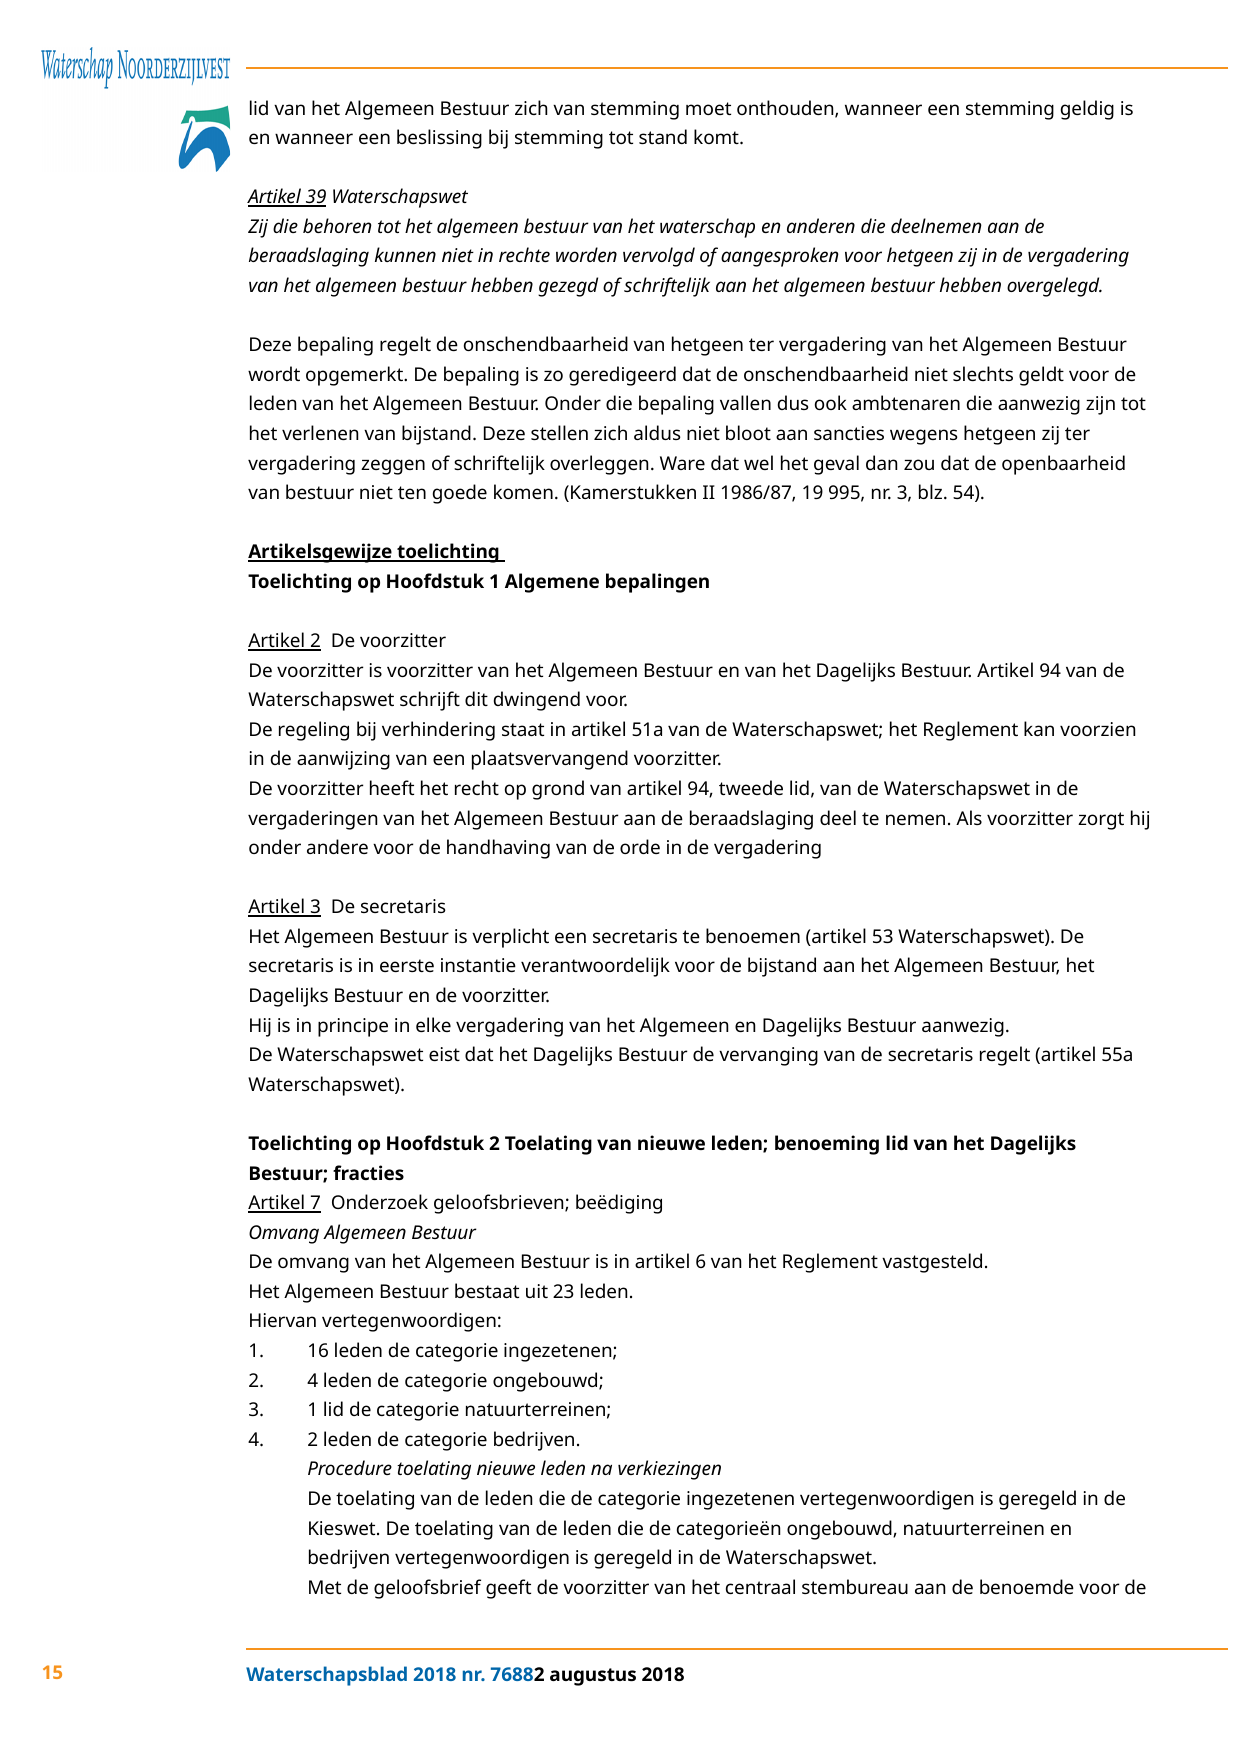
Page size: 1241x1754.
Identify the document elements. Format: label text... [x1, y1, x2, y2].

text Artikel 2 De voorzitter [248, 627, 1152, 653]
text De regeling bij verhindering staat in artikel 51a van de Waterschapswet; het Reglement kan voorzien in de aanwijzing van een plaatsvervangend voorzitter. [248, 716, 1152, 771]
text Deze bepaling regelt de onschendbaarheid van hetgeen ter vergadering van het Algemeen Bestuur wordt opgemerkt. De bepaling is zo geredigeerd dat de onschendbaarheid niet slechts geldt voor de leden van het Algemeen Bestuur. Onder die bepaling vallen dus ook ambtenaren die aanwezig zijn tot het verlenen van bijstand. Deze stellen zich aldus niet bloot aan sancties wegens hetgeen zij ter vergadering zeggen of schriftelijk overleggen. Ware dat wel het geval dan zou dat de openbaarheid van bestuur niet ten goede komen. (Kamerstukken II 1986/87, 19 995, nr. 3, blz. 54). [248, 331, 1152, 505]
text Toelichting op Hoofdstuk 2 Toelating van nieuwe leden; benoeming lid van het Dagelijks Bestuur; fracties [248, 1130, 1152, 1186]
list 4 leden de categorie ongebouwd; [248, 1367, 1152, 1393]
text Hij is in principe in elke vergadering van het Algemeen en Dagelijks Bestuur aanwezig. [248, 1012, 1152, 1038]
list 1 lid de categorie natuurterreinen; [248, 1396, 1152, 1422]
text Het Algemeen Bestuur bestaat uit 23 leden. [248, 1278, 1152, 1304]
picture [41, 47, 231, 172]
text Het Algemeen Bestuur is verplicht een secretaris te benoemen (artikel 53 Waterschapswet). De secretaris is in eerste instantie verantwoordelijk voor de bijstand aan het Algemeen Bestuur, het Dagelijks Bestuur en de voorzitter. [248, 923, 1152, 1008]
list Met de geloofsbrief geeft de voorzitter van het centraal stembureau aan de benoemde voor de [248, 1574, 1152, 1600]
text lid van het Algemeen Bestuur zich van stemming moet onthouden, wanneer een stemming geldig is en wanneer een beslissing bij stemming tot stand komt. [248, 95, 1152, 150]
text De voorzitter heeft het recht op grond van artikel 94, tweede lid, van de Waterschapswet in de vergaderingen van het Algemeen Bestuur aan de beraadslaging deel te nemen. Als voorzitter zorgt hij onder andere voor de handhaving van de orde in de vergadering [248, 775, 1152, 860]
list Procedure toelating nieuwe leden na verkiezingen [248, 1456, 1152, 1481]
text Artikelsgewijze toelichting [248, 538, 1152, 564]
text De Waterschapswet eist dat het Dagelijks Bestuur de vervanging van de secretaris regelt (artikel 55a Waterschapswet). [248, 1041, 1152, 1097]
list De toelating van de leden die de categorie ingezetenen vertegenwoordigen is geregeld in de Kieswet. De toelating van de leden die de categorieën ongebouwd, natuurterreinen en bedrijven vertegenwoordigen is geregeld in de Waterschapswet. [248, 1485, 1152, 1570]
text Toelichting op Hoofdstuk 1 Algemene bepalingen [248, 568, 1152, 594]
list 16 leden de categorie ingezetenen; [248, 1337, 1152, 1363]
text Artikel 39 Waterschapswet [248, 183, 1152, 209]
text Artikel 3 De secretaris [248, 893, 1152, 919]
text De omvang van het Algemeen Bestuur is in artikel 6 van het Reglement vastgesteld. [248, 1248, 1152, 1274]
text Hiervan vertegenwoordigen: [248, 1308, 1152, 1333]
text Omvang Algemeen Bestuur [248, 1219, 1152, 1245]
text De voorzitter is voorzitter van het Algemeen Bestuur en van het Dagelijks Bestuur. Artikel 94 van de Waterschapswet schrijft dit dwingend voor. [248, 657, 1152, 712]
text Artikel 7 Onderzoek geloofsbrieven; beëdiging [248, 1189, 1152, 1215]
text Zij die behoren tot het algemeen bestuur van het waterschap en anderen die deelnemen aan de beraadslaging kunnen niet in rechte worden vervolgd of aangesproken voor hetgeen zij in de vergadering van het algemeen bestuur hebben gezegd of schriftelijk aan het algemeen bestuur hebben overgelegd. [248, 213, 1152, 298]
list 2 leden de categorie bedrijven. [248, 1426, 1152, 1452]
